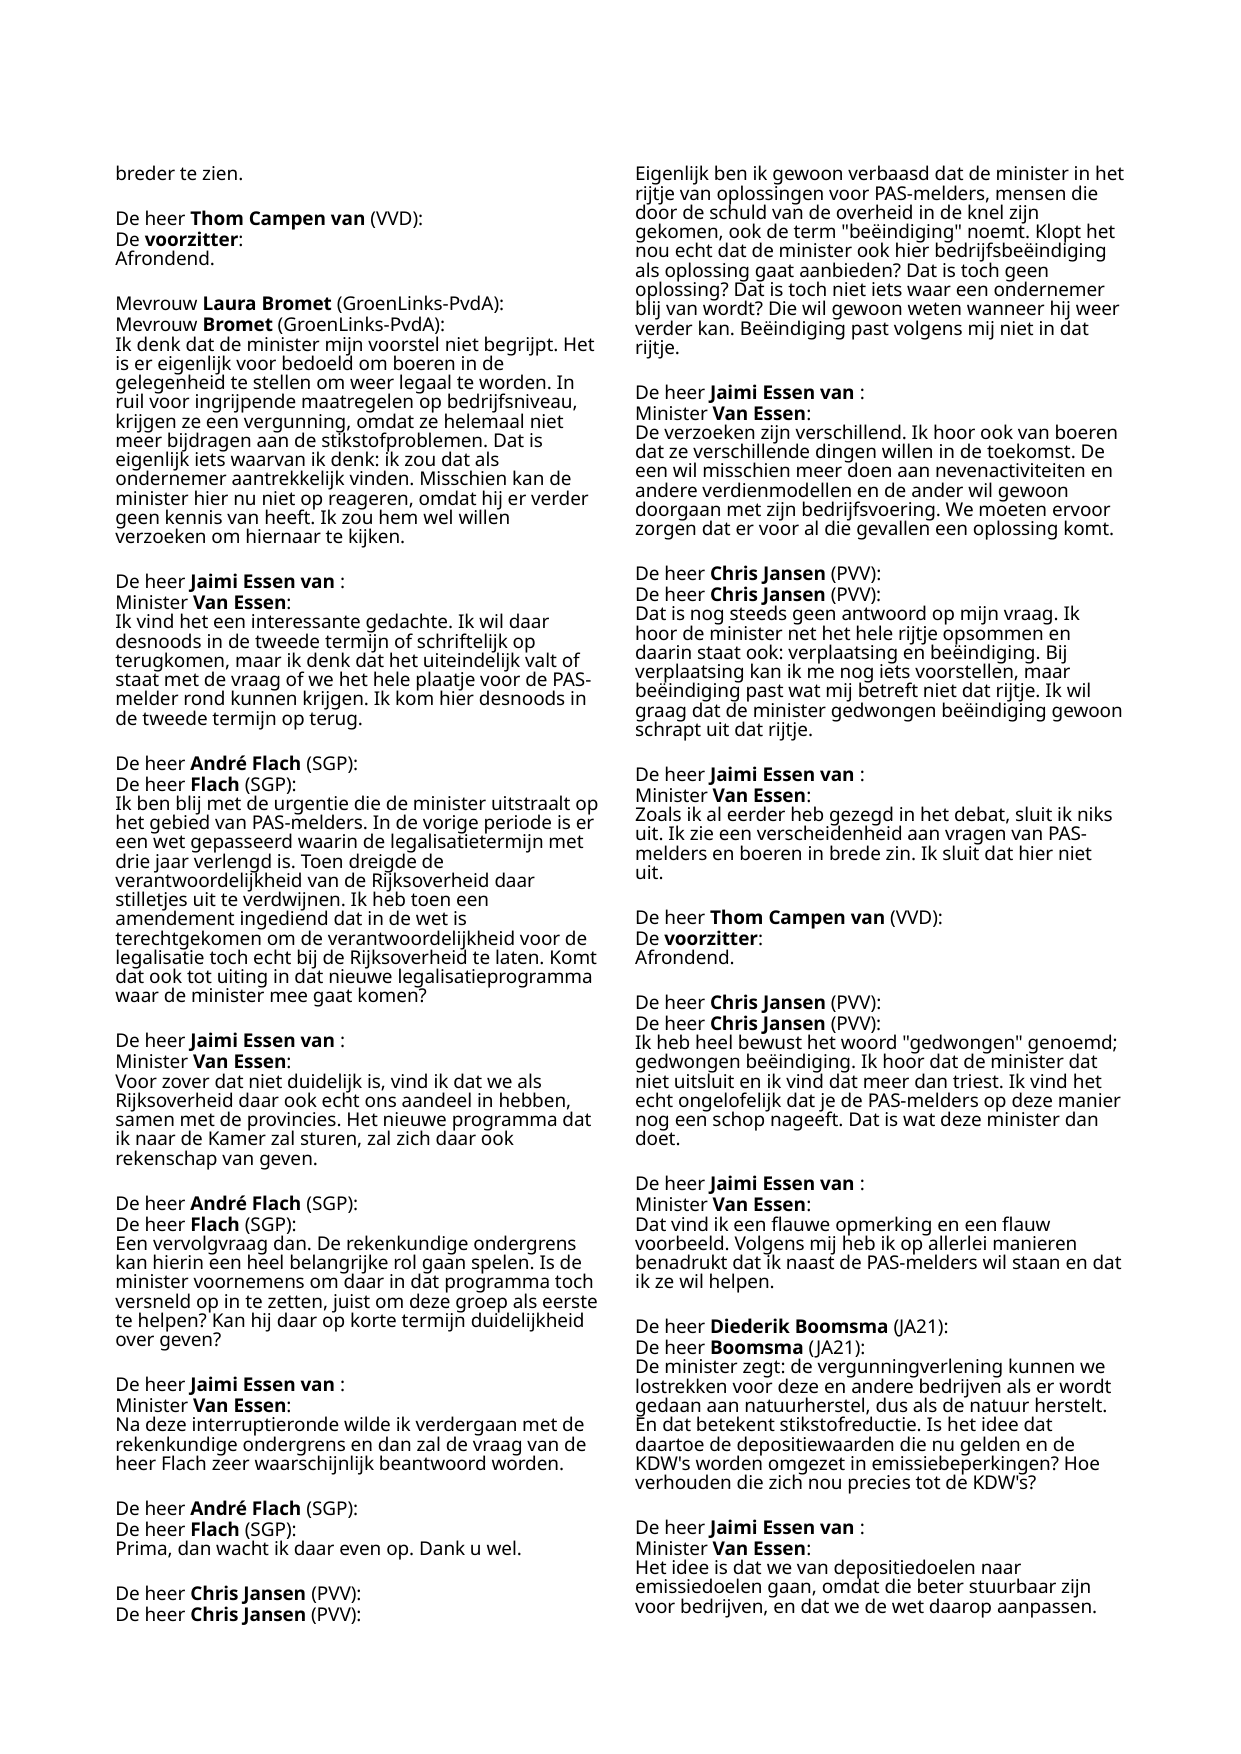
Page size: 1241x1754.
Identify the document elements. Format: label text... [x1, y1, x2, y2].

text De heer Flach (SGP): [115, 1521, 605, 1540]
text Ik denk dat de minister mijn voorstel niet begrijpt. Het is er eigenlijk voor bedoeld om boeren in de gelegenheid te stellen om weer legaal te worden. In ruil voor ingrijpende maatregelen op bedrijfsniveau, krijgen ze een vergunning, omdat ze helemaal niet meer bijdragen aan de stikstofproblemen. Dat is eigenlijk iets waarvan ik denk: ik zou dat als ondernemer aantrekkelijk vinden. Misschien kan de minister hier nu niet op reageren, omdat hij er verder geen kennis van heeft. Ik zou hem wel willen verzoeken om hiernaar te kijken. [115, 336, 605, 547]
text De heer Thom Campen van (VVD): [635, 904, 1125, 930]
text De heer Chris Jansen (PVV): [635, 989, 1125, 1015]
text Een vervolgvraag dan. De rekenkundige ondergrens kan hierin een heel belangrijke rol gaan spelen. Is de minister voornemens om daar in dat programma toch versneld op in te zetten, juist om deze groep als eerste te helpen? Kan hij daar op korte termijn duidelijkheid over geven? [115, 1235, 605, 1350]
text Na deze interruptieronde wilde ik verdergaan met de rekenkundige ondergrens en dan zal de vraag van de heer Flach zeer waarschijnlijk beantwoord worden. [115, 1416, 605, 1474]
text De heer Jaimi Essen van : [635, 1171, 1125, 1196]
text De heer Boomsma (JA21): [635, 1339, 1125, 1358]
text De voorzitter: [115, 231, 605, 250]
text Zoals ik al eerder heb gezegd in het debat, sluit ik niks uit. Ik zie een verscheidenheid aan vragen van PAS-melders en boeren in brede zin. Ik sluit dat hier niet uit. [635, 806, 1125, 883]
text Mevrouw Laura Bromet (GroenLinks-PvdA): [115, 291, 605, 316]
text Minister Van Essen: [635, 1540, 1125, 1559]
text Dat vind ik een flauwe opmerking en een flauw voorbeeld. Volgens mij heb ik op allerlei manieren benadrukt dat ik naast de PAS-melders wil staan en dat ik ze wil helpen. [635, 1216, 1125, 1293]
text De heer Diederik Boomsma (JA21): [635, 1313, 1125, 1339]
text De heer Chris Jansen (PVV): [635, 560, 1125, 586]
text De heer Jaimi Essen van : [635, 379, 1125, 404]
text De heer Jaimi Essen van : [115, 568, 605, 594]
text Voor zover dat niet duidelijk is, vind ik dat we als Rijksoverheid daar ook echt ons aandeel in hebben, samen met de provincies. Het nieuwe programma dat ik naar de Kamer zal sturen, zal zich daar ook rekenschap van geven. [115, 1073, 605, 1169]
text Minister Van Essen: [635, 404, 1125, 424]
text De heer Flach (SGP): [115, 776, 605, 795]
text Ik vind het een interessante gedachte. Ik wil daar desnoods in de tweede termijn of schriftelijk op terugkomen, maar ik denk dat het uiteindelijk valt of staat met de vraag of we het hele plaatje voor de PAS-melder rond kunnen krijgen. Ik kom hier desnoods in de tweede termijn op terug. [115, 613, 605, 729]
text De heer André Flach (SGP): [115, 1190, 605, 1216]
text De heer Chris Jansen (PVV): [635, 586, 1125, 605]
text De heer Jaimi Essen van : [635, 1514, 1125, 1540]
text De heer Chris Jansen (PVV): [115, 1606, 605, 1625]
text Minister Van Essen: [635, 1196, 1125, 1216]
text Het idee is dat we van depositiedoelen naar emissiedoelen gaan, omdat die beter stuurbaar zijn voor bedrijven, en dat we de wet daarop aanpassen. [635, 1559, 1125, 1617]
text Minister Van Essen: [635, 787, 1125, 806]
text Afrondend. [635, 949, 1125, 968]
text De heer Jaimi Essen van : [115, 1028, 605, 1053]
text Afrondend. [115, 250, 605, 270]
text Eigenlijk ben ik gewoon verbaasd dat de minister in het rijtje van oplossingen voor PAS-melders, mensen die door de schuld van de overheid in de knel zijn gekomen, ook de term "beëindiging" noemt. Klopt het nou echt dat de minister ook hier bedrijfsbeëindiging als oplossing gaat aanbieden? Dat is toch geen oplossing? Dat is toch niet iets waar een ondernemer blij van wordt? Die wil gewoon weten wanneer hij weer verder kan. Beëindiging past volgens mij niet in dat rijtje. [635, 165, 1125, 358]
text Mevrouw Bromet (GroenLinks-PvdA): [115, 316, 605, 336]
text De heer Jaimi Essen van : [635, 761, 1125, 787]
text De heer André Flach (SGP): [115, 750, 605, 776]
text Dat is nog steeds geen antwoord op mijn vraag. Ik hoor de minister net het hele rijtje opsommen en daarin staat ook: verplaatsing en beëindiging. Bij verplaatsing kan ik me nog iets voorstellen, maar beëindiging past wat mij betreft niet dat rijtje. Ik wil graag dat de minister gedwongen beëindiging gewoon schrapt uit dat rijtje. [635, 605, 1125, 740]
text De heer Flach (SGP): [115, 1216, 605, 1235]
text De heer Jaimi Essen van : [115, 1371, 605, 1397]
text De heer Thom Campen van (VVD): [115, 205, 605, 231]
text De heer Chris Jansen (PVV): [635, 1015, 1125, 1034]
text Ik ben blij met de urgentie die de minister uitstraalt op het gebied van PAS-melders. In de vorige periode is er een wet gepasseerd waarin de legalisatietermijn met drie jaar verlengd is. Toen dreigde de verantwoordelijkheid van de Rijksoverheid daar stilletjes uit te verdwijnen. Ik heb toen een amendement ingediend dat in de wet is terechtgekomen om de verantwoordelijkheid voor de legalisatie toch echt bij de Rijksoverheid te laten. Komt dat ook tot uiting in dat nieuwe legalisatieprogramma waar de minister mee gaat komen? [115, 795, 605, 1007]
text De minister zegt: de vergunningverlening kunnen we lostrekken voor deze en andere bedrijven als er wordt gedaan aan natuurherstel, dus als de natuur herstelt. En dat betekent stikstofreductie. Is het idee dat daartoe de depositiewaarden die nu gelden en de KDW's worden omgezet in emissiebeperkingen? Hoe verhouden die zich nou precies tot de KDW's? [635, 1358, 1125, 1493]
text Prima, dan wacht ik daar even op. Dank u wel. [115, 1540, 605, 1559]
text De heer André Flach (SGP): [115, 1495, 605, 1521]
text De voorzitter: [635, 930, 1125, 949]
text breder te zien. [115, 165, 605, 184]
text Minister Van Essen: [115, 1397, 605, 1416]
text Minister Van Essen: [115, 594, 605, 613]
text De heer Chris Jansen (PVV): [115, 1580, 605, 1606]
text Ik heb heel bewust het woord "gedwongen" genoemd; gedwongen beëindiging. Ik hoor dat de minister dat niet uitsluit en ik vind dat meer dan triest. Ik vind het echt ongelofelijk dat je de PAS-melders op deze manier nog een schop nageeft. Dat is wat deze minister dan doet. [635, 1034, 1125, 1150]
text Minister Van Essen: [115, 1053, 605, 1073]
text De verzoeken zijn verschillend. Ik hoor ook van boeren dat ze verschillende dingen willen in de toekomst. De een wil misschien meer doen aan nevenactiviteiten en andere verdienmodellen en de ander wil gewoon doorgaan met zijn bedrijfsvoering. We moeten ervoor zorgen dat er voor al die gevallen een oplossing komt. [635, 424, 1125, 539]
